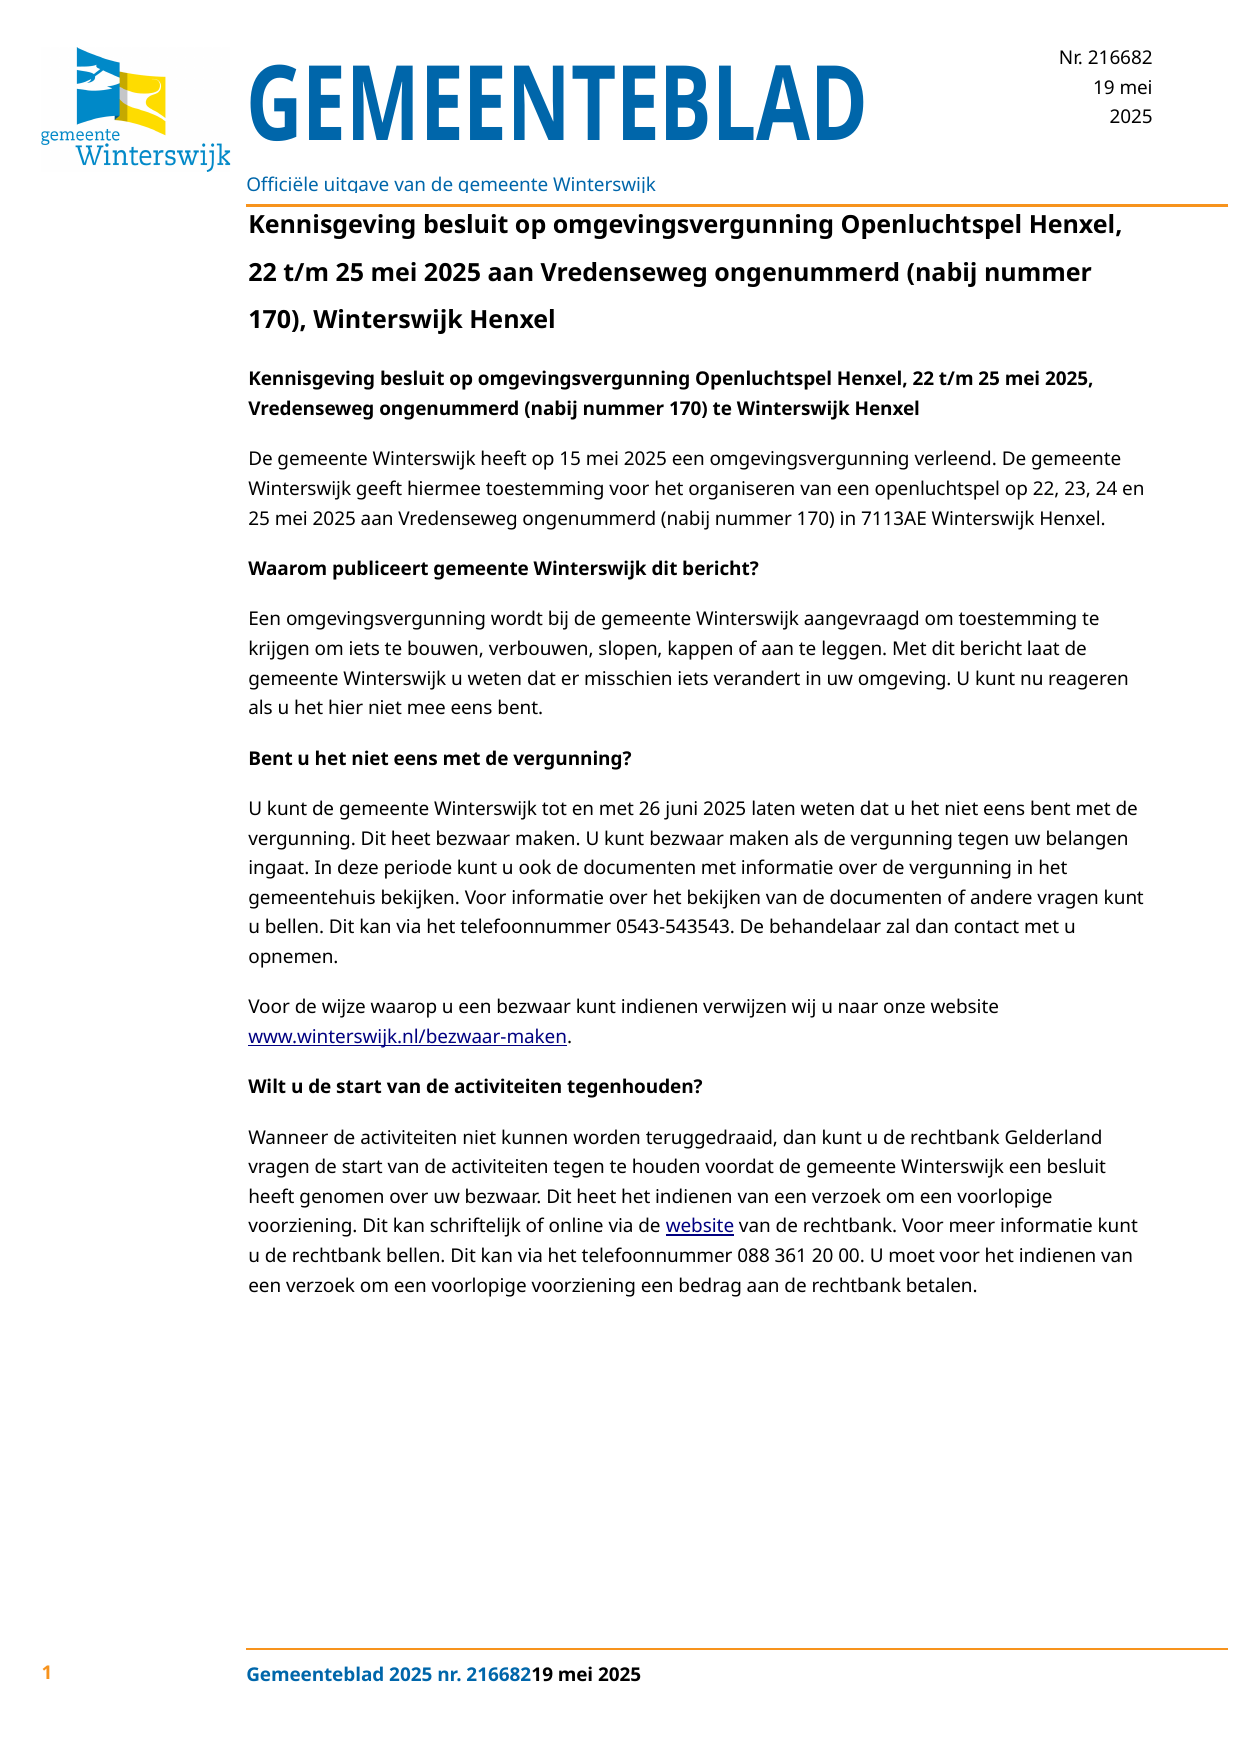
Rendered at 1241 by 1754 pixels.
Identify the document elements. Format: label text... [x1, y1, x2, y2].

text Bent u het niet eens met de vergunning? [248, 745, 1152, 770]
text Kennisgeving besluit op omgevingsvergunning Openluchtspel Henxel, 22 t/m 25 mei 2025, Vredenseweg ongenummerd (nabij nummer 170) te Winterswijk Henxel [248, 366, 1152, 421]
picture [225, 153, 231, 162]
text Voor de wijze waarop u een bezwaar kunt indienen verwijzen wij u naar onze website www.winterswijk.nl/bezwaar-maken. [248, 993, 1152, 1049]
picture [41, 47, 231, 172]
text Wilt u de start van de activiteiten tegenhouden? [248, 1073, 1152, 1099]
text De gemeente Winterswijk heeft op 15 mei 2025 een omgevingsvergunning verleend. De gemeente Winterswijk geeft hiermee toestemming voor het organiseren van een openluchtspel op 22, 23, 24 en 25 mei 2025 aan Vredenseweg ongenummerd (nabij nummer 170) in 7113AE Winterswijk Henxel. [248, 446, 1152, 530]
text Kennisgeving besluit op omgevingsvergunning Openluchtspel Henxel, 22 t/m 25 mei 2025 aan Vredenseweg ongenummerd (nabij nummer 170), Winterswijk Henxel [248, 207, 1152, 336]
text Waarom publiceert gemeente Winterswijk dit bericht? [248, 555, 1152, 581]
text U kunt de gemeente Winterswijk tot en met 26 juni 2025 laten weten dat u het niet eens bent met de vergunning. Dit heet bezwaar maken. U kunt bezwaar maken als de vergunning tegen uw belangen ingaat. In deze periode kunt u ook de documenten met informatie over de vergunning in het gemeentehuis bekijken. Voor informatie over het bekijken van de documenten of andere vragen kunt u bellen. Dit kan via het telefoonnummer 0543-543543. De behandelaar zal dan contact met u opnemen. [248, 795, 1152, 969]
text Wanneer de activiteiten niet kunnen worden teruggedraaid, dan kunt u de rechtbank Gelderland vragen de start van de activiteiten tegen te houden voordat de gemeente Winterswijk een besluit heeft genomen over uw bezwaar. Dit heet het indienen van een verzoek om een voorlopige voorziening. Dit kan schriftelijk of online via de website van de rechtbank. Voor meer informatie kunt u de rechtbank bellen. Dit kan via het telefoonnummer 088 361 20 00. U moet voor het indienen van een verzoek om een voorlopige voorziening een bedrag aan de rechtbank betalen. [248, 1124, 1152, 1297]
text Een omgevingsvergunning wordt bij de gemeente Winterswijk aangevraagd om toestemming te krijgen om iets te bouwen, verbouwen, slopen, kappen of aan te leggen. Met dit bericht laat de gemeente Winterswijk u weten dat er misschien iets verandert in uw omgeving. U kunt nu reageren als u het hier niet mee eens bent. [248, 606, 1152, 720]
